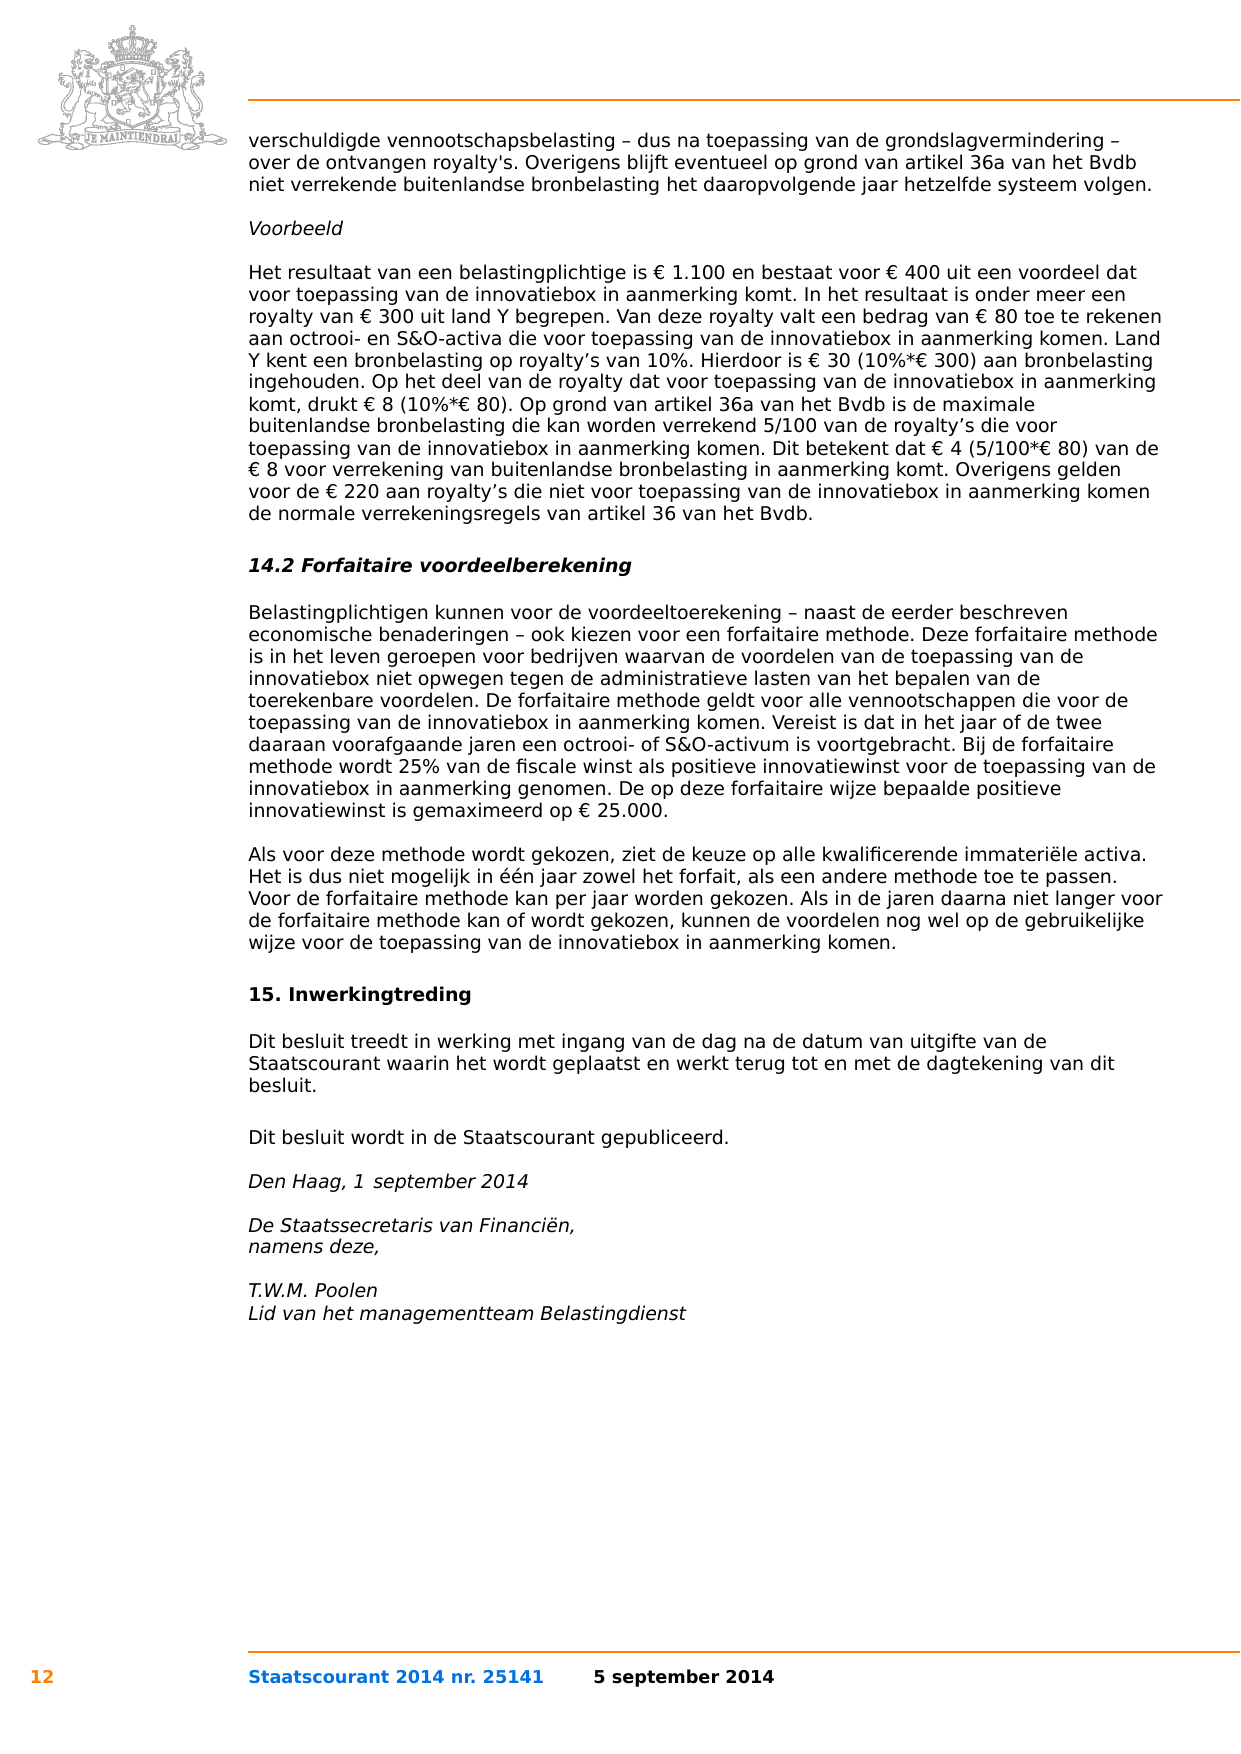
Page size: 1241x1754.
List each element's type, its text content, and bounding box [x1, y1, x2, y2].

text Als voor deze methode wordt gekozen, ziet de keuze op alle kwalificerende immateriële activa. Het is dus niet mogelijk in één jaar zowel het forfait, als een andere methode toe te passen. Voor de forfaitaire methode kan per jaar worden gekozen. Als in de jaren daarna niet langer voor de forfaitaire methode kan of wordt gekozen, kunnen de voordelen nog wel op de gebruikelijke wijze voor de toepassing van de innovatiebox in aanmerking komen. [248, 844, 1163, 954]
text Belastingplichtigen kunnen voor de voordeeltoerekening – naast de eerder beschreven economische benaderingen – ook kiezen voor een forfaitaire methode. Deze forfaitaire methode is in het leven geroepen voor bedrijven waarvan de voordelen van de toepassing van de innovatiebox niet opwegen tegen de administratieve lasten van het bepalen van de toerekenbare voordelen. De forfaitaire methode geldt voor alle vennootschappen die voor de toepassing van de innovatiebox in aanmerking komen. Vereist is dat in het jaar of de twee daaraan voorafgaande jaren een octrooi- of S&O-activum is voortgebracht. Bij de forfaitaire methode wordt 25% van de fiscale winst als positieve innovatiewinst voor de toepassing van de innovatiebox in aanmerking genomen. De op deze forfaitaire wijze bepaalde positieve innovatiewinst is gemaximeerd op € 25.000. [248, 602, 1163, 822]
subtitle 14.2 Forfaitaire voordeelberekening [248, 555, 1163, 577]
subtitle Voorbeeld [248, 218, 1163, 240]
text De Staatssecretaris van Financiën, namens deze, T.W.M. Poolen Lid van het managementteam Belastingdienst [248, 1214, 1163, 1324]
text Het resultaat van een belastingplichtige is € 1.100 en bestaat voor € 400 uit een voordeel dat voor toepassing van de innovatiebox in aanmerking komt. In het resultaat is onder meer een royalty van € 300 uit land Y begrepen. Van deze royalty valt een bedrag van € 80 toe te rekenen aan octrooi- en S&O-activa die voor toepassing van de innovatiebox in aanmerking komen. Land Y kent een bronbelasting op royalty’s van 10%. Hierdoor is € 30 (10%*€ 300) aan bronbelasting ingehouden. Op het deel van de royalty dat voor toepassing van de innovatiebox in aanmerking komt, drukt € 8 (10%*€ 80). Op grond van artikel 36a van het Bvdb is de maximale buitenlandse bronbelasting die kan worden verrekend 5/100 van de royalty’s die voor toepassing van de innovatiebox in aanmerking komen. Dit betekent dat € 4 (5/100*€ 80) van de € 8 voor verrekening van buitenlandse bronbelasting in aanmerking komt. Overigens gelden voor de € 220 aan royalty’s die niet voor toepassing van de innovatiebox in aanmerking komen de normale verrekeningsregels van artikel 36 van het Bvdb. [248, 262, 1163, 525]
text Dit besluit treedt in werking met ingang van de dag na de datum van uitgifte van de Staatscourant waarin het wordt geplaatst en werkt terug tot en met de dagtekening van dit besluit. [248, 1031, 1163, 1097]
text Den Haag, 1 september 2014 [248, 1171, 1163, 1193]
text verschuldigde vennootschapsbelasting – dus na toepassing van de grondslagvermindering – over de ontvangen royalty's. Overigens blijft eventueel op grond van artikel 36a van het Bvdb niet verrekende buitenlandse bronbelasting het daaropvolgende jaar hetzelfde systeem volgen. [248, 130, 1163, 196]
text Dit besluit wordt in de Staatscourant gepubliceerd. [248, 1127, 1163, 1149]
picture [38, 25, 227, 150]
subtitle 15. Inwerkingtreding [248, 984, 1163, 1006]
